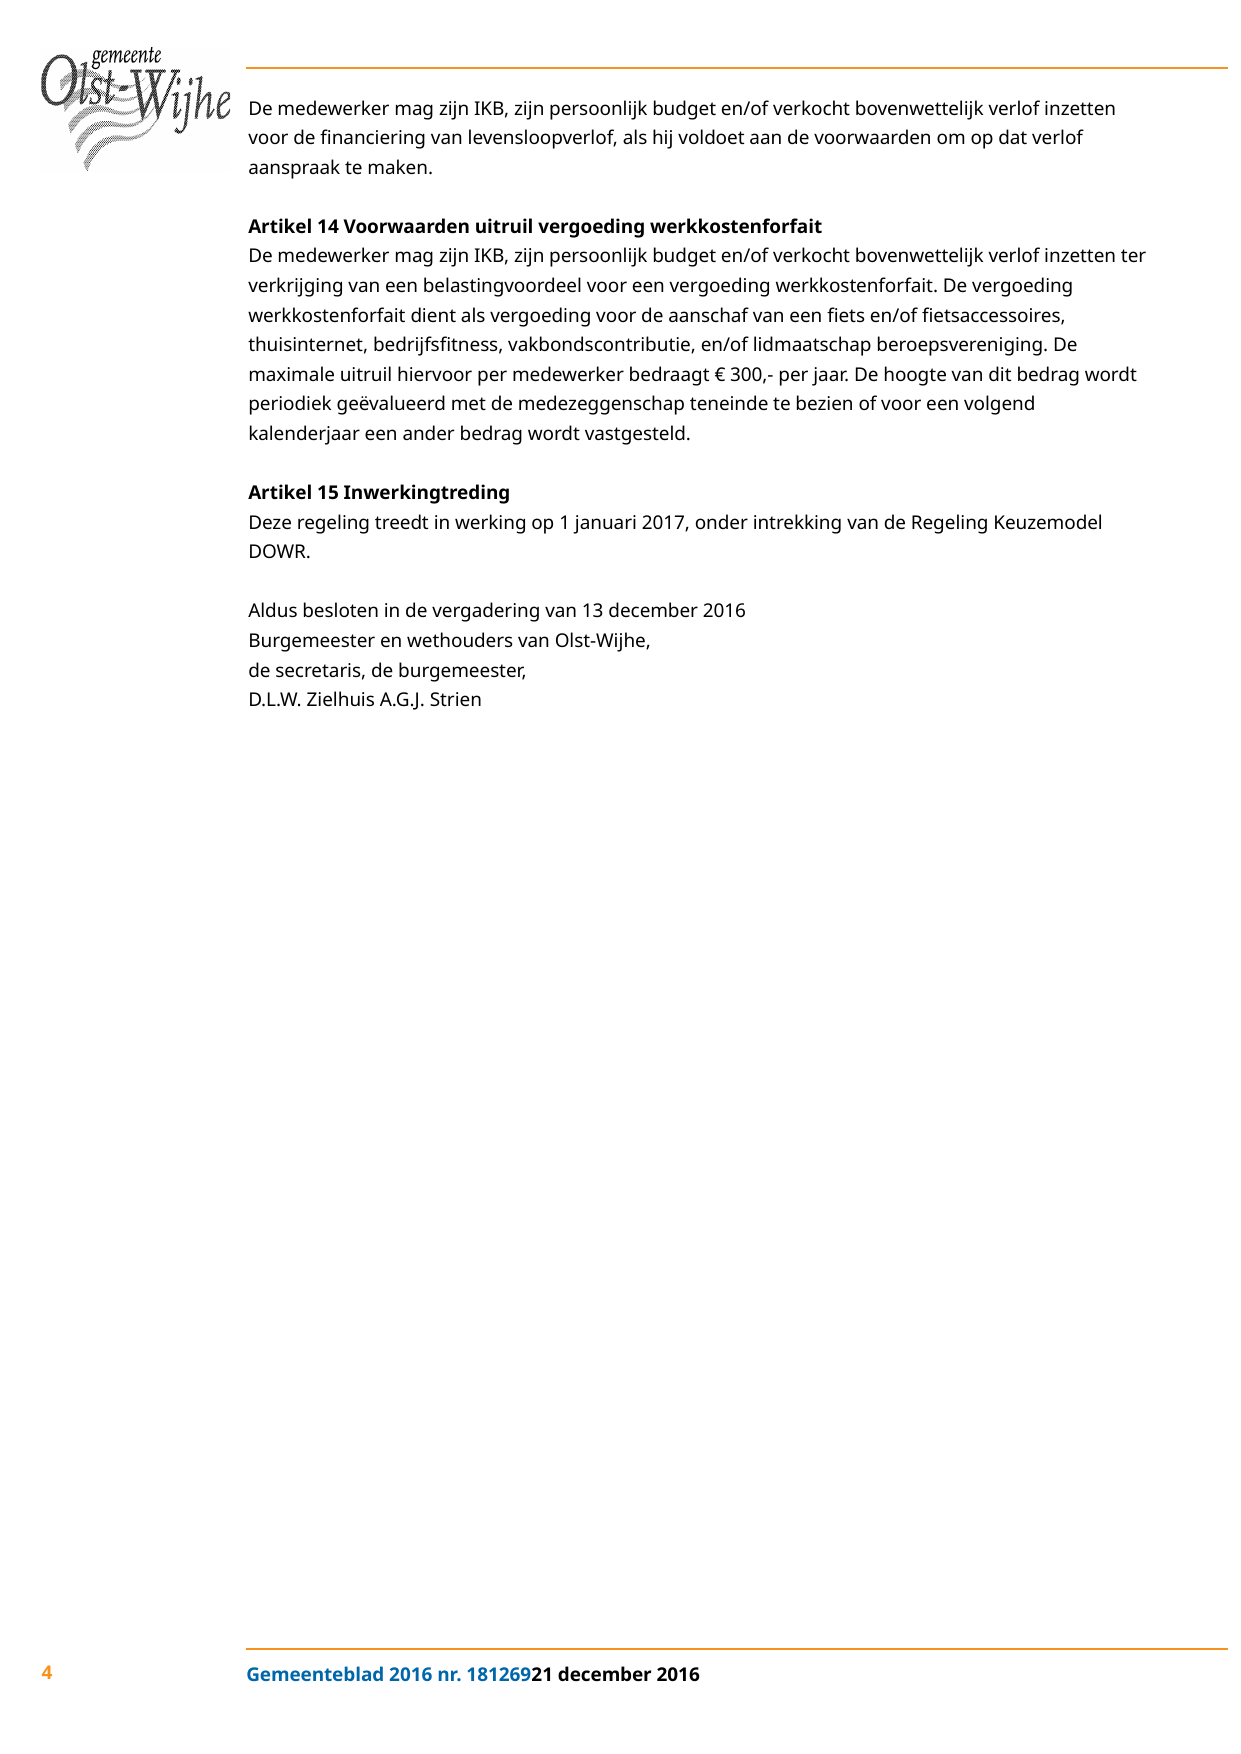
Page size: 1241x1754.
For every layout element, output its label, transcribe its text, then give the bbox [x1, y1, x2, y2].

text Deze regeling treedt in werking op 1 januari 2017, onder intrekking van de Regeling Keuzemodel DOWR. [248, 509, 1152, 564]
text Artikel 15 Inwerkingtreding [248, 479, 1152, 505]
text Burgemeester en wethouders van Olst-Wijhe, [248, 627, 1152, 653]
text De medewerker mag zijn IKB, zijn persoonlijk budget en/of verkocht bovenwettelijk verlof inzetten voor de financiering van levensloopverlof, als hij voldoet aan de voorwaarden om op dat verlof aanspraak te maken. [248, 95, 1152, 180]
text D.L.W. Zielhuis A.G.J. Strien [248, 686, 1152, 712]
picture [41, 47, 231, 172]
text Artikel 14 Voorwaarden uitruil vergoeding werkkostenforfait [248, 213, 1152, 239]
text Aldus besloten in de vergadering van 13 december 2016 [248, 598, 1152, 623]
text de secretaris, de burgemeester, [248, 657, 1152, 683]
text De medewerker mag zijn IKB, zijn persoonlijk budget en/of verkocht bovenwettelijk verlof inzetten ter verkrijging van een belastingvoordeel voor een vergoeding werkkostenforfait. De vergoeding werkkostenforfait dient als vergoeding voor de aanschaf van een fiets en/of fietsaccessoires, thuisinternet, bedrijfsfitness, vakbondscontributie, en/of lidmaatschap beroepsvereniging. De maximale uitruil hiervoor per medewerker bedraagt € 300,- per jaar. De hoogte van dit bedrag wordt periodiek geëvalueerd met de medezeggenschap teneinde te bezien of voor een volgend kalenderjaar een ander bedrag wordt vastgesteld. [248, 243, 1152, 446]
